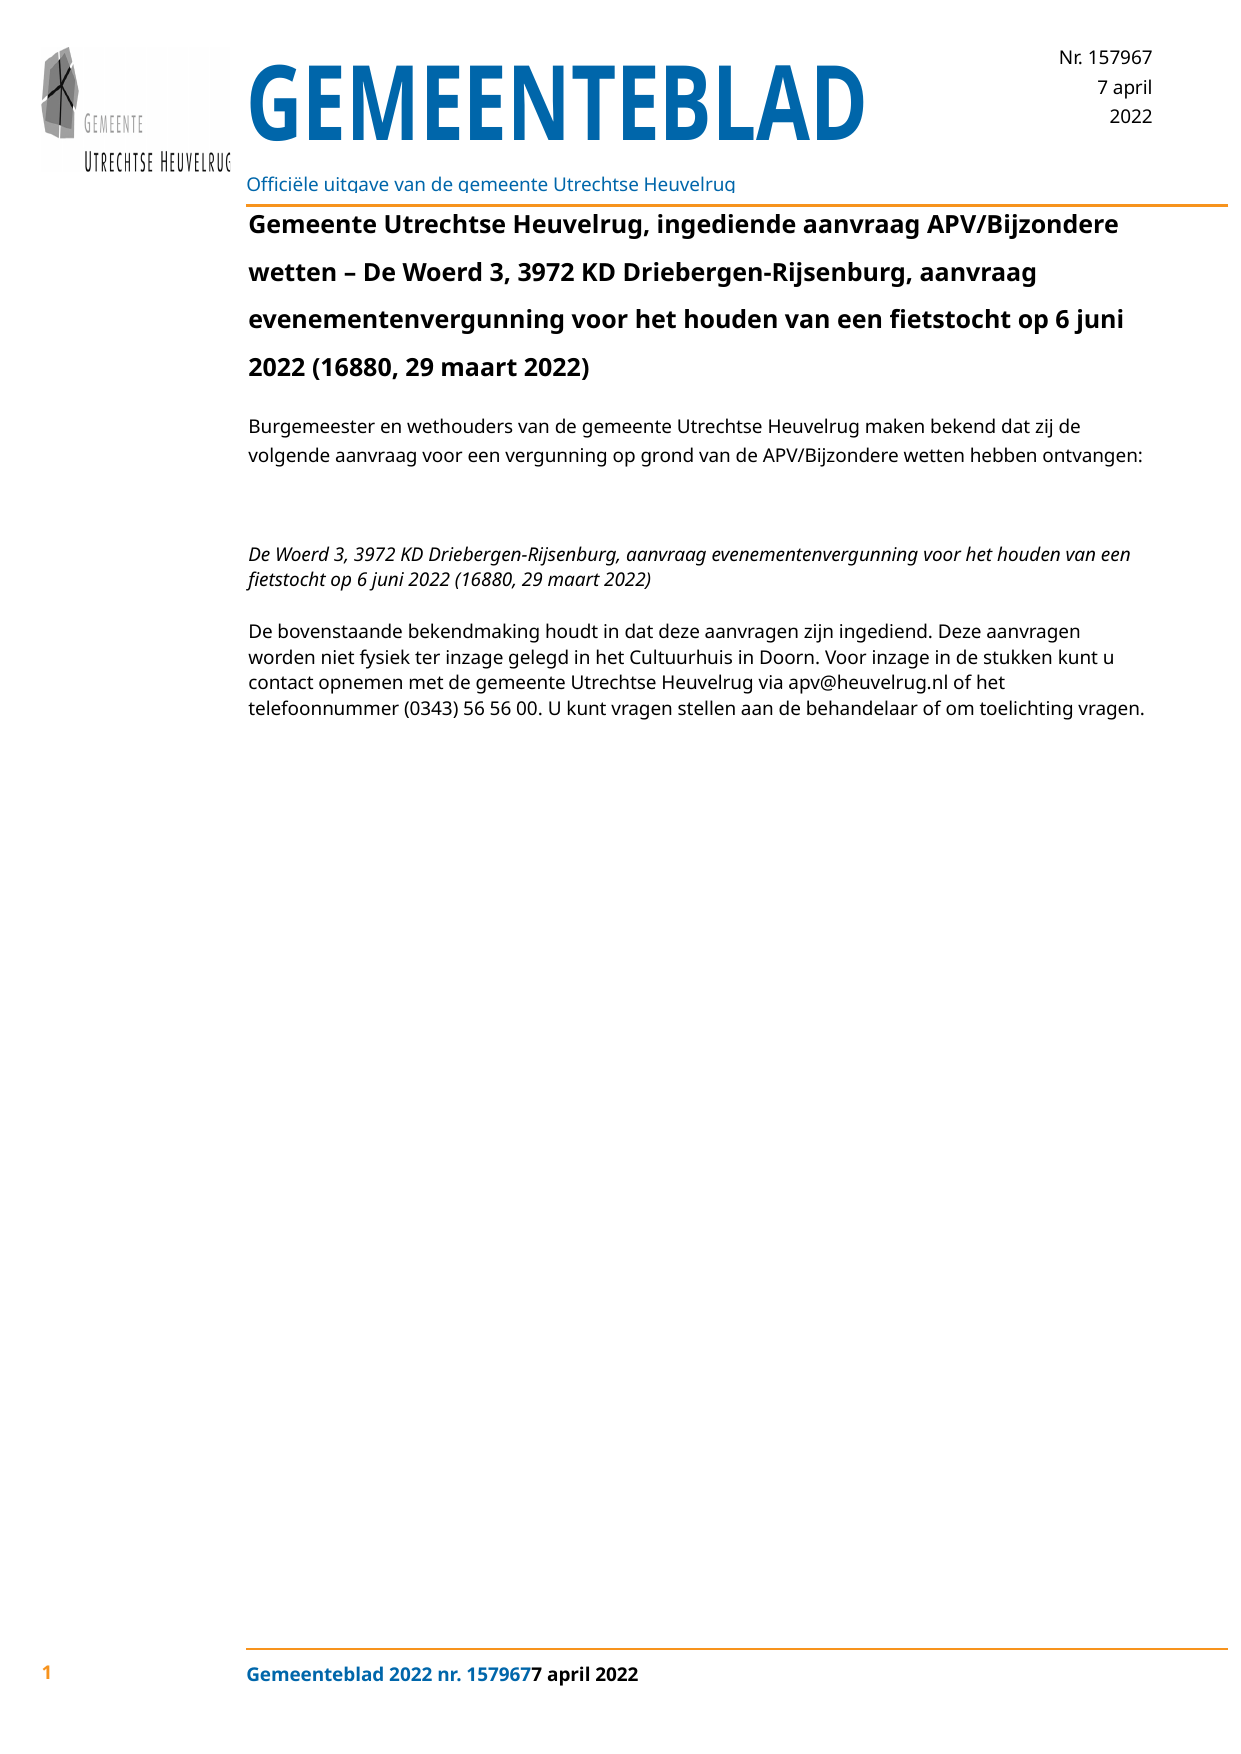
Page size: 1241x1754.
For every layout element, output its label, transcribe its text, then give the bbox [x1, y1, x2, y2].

text De bovenstaande bekendmaking houdt in dat deze aanvragen zijn ingediend. Deze aanvragen worden niet fysiek ter inzage gelegd in het Cultuurhuis in Doorn. Voor inzage in de stukken kunt u contact opnemen met de gemeente Utrechtse Heuvelrug via apv@heuvelrug.nl of het telefoonnummer (0343) 56 56 00. U kunt vragen stellen aan de behandelaar of om toelichting vragen. [248, 618, 1152, 721]
text De Woerd 3, 3972 KD Driebergen-Rijsenburg, aanvraag evenementenvergunning voor het houden van een fietstocht op 6 juni 2022 (16880, 29 maart 2022) [248, 541, 1152, 592]
text Gemeente Utrechtse Heuvelrug, ingediende aanvraag APV/Bijzondere wetten – De Woerd 3, 3972 KD Driebergen-Rijsenburg, aanvraag evenementenvergunning voor het houden van een fietstocht op 6 juni 2022 (16880, 29 maart 2022) [248, 207, 1152, 384]
text Burgemeester en wethouders van de gemeente Utrechtse Heuvelrug maken bekend dat zij de volgende aanvraag voor een vergunning op grond van de APV/Bijzondere wetten hebben ontvangen: [248, 413, 1152, 468]
picture [41, 47, 231, 172]
